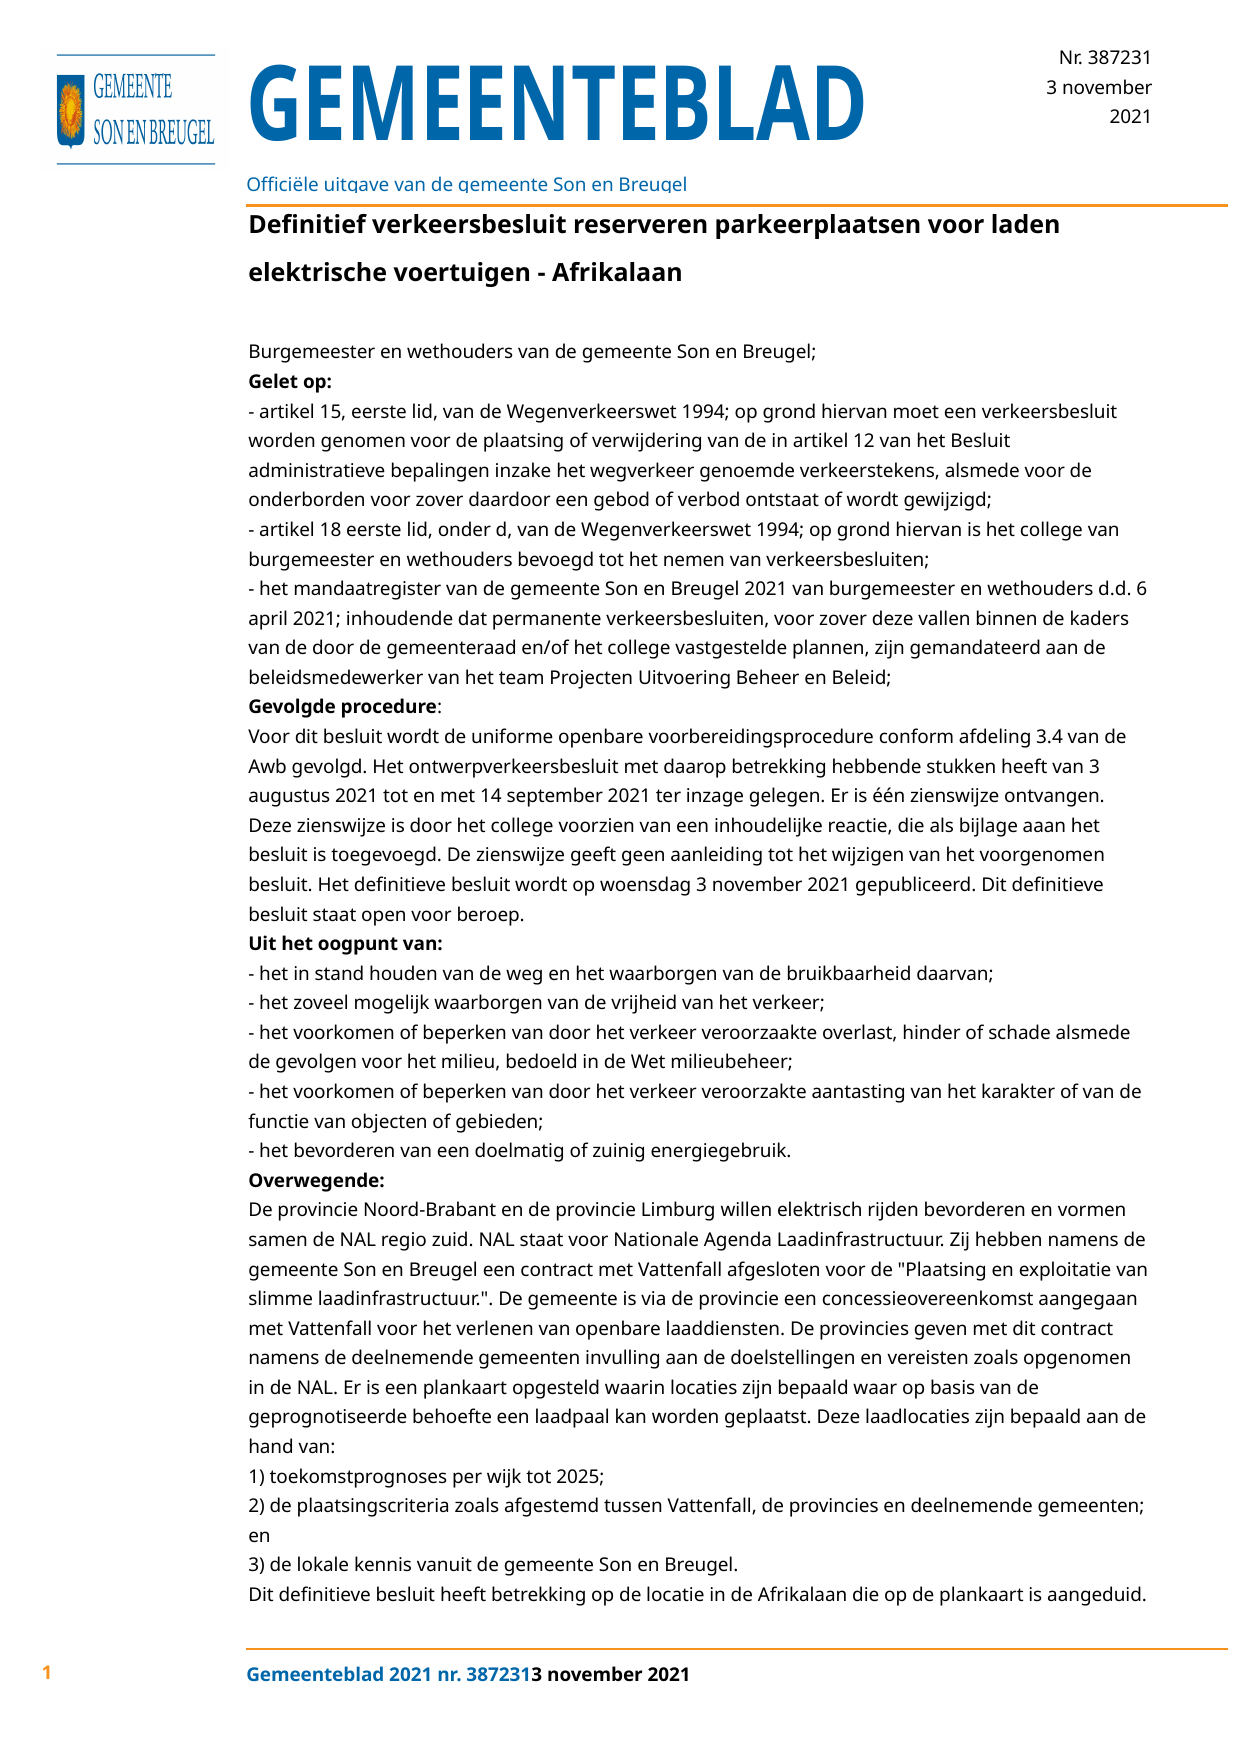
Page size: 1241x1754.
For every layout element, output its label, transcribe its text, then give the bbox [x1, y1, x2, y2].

text - artikel 15, eerste lid, van de Wegenverkeerswet 1994; op grond hiervan moet een verkeersbesluit worden genomen voor de plaatsing of verwijdering van de in artikel 12 van het Besluit administratieve bepalingen inzake het wegverkeer genoemde verkeerstekens, alsmede voor de onderborden voor zover daardoor een gebod of verbod ontstaat of wordt gewijzigd; [248, 398, 1152, 512]
text - het in stand houden van de weg en het waarborgen van de bruikbaarheid daarvan; [248, 960, 1152, 986]
text De provincie Noord-Brabant en de provincie Limburg willen elektrisch rijden bevorderen en vormen samen de NAL regio zuid. NAL staat voor Nationale Agenda Laadinfrastructuur. Zij hebben namens de gemeente Son en Breugel een contract met Vattenfall afgesloten voor de "Plaatsing en exploitatie van slimme laadinfrastructuur.". De gemeente is via de provincie een concessieovereenkomst aangegaan met Vattenfall voor het verlenen van openbare laaddiensten. De provincies geven met dit contract namens de deelnemende gemeenten invulling aan de doelstellingen en vereisten zoals opgenomen in de NAL. Er is een plankaart opgesteld waarin locaties zijn bepaald waar op basis van de geprognotiseerde behoefte een laadpaal kan worden geplaatst. Deze laadlocaties zijn bepaald aan de hand van: [248, 1197, 1152, 1459]
text 2) de plaatsingscriteria zoals afgestemd tussen Vattenfall, de provincies en deelnemende gemeenten; en [248, 1492, 1152, 1548]
text Overwegende: [248, 1167, 1152, 1193]
text - het voorkomen of beperken van door het verkeer veroorzaakte overlast, hinder of schade alsmede de gevolgen voor het milieu, bedoeld in de Wet milieubeheer; [248, 1019, 1152, 1074]
text 1) toekomstprognoses per wijk tot 2025; [248, 1463, 1152, 1488]
text - het mandaatregister van de gemeente Son en Breugel 2021 van burgemeester en wethouders d.d. 6 april 2021; inhoudende dat permanente verkeersbesluiten, voor zover deze vallen binnen de kaders van de door de gemeenteraad en/of het college vastgestelde plannen, zijn gemandateerd aan de beleidsmedewerker van het team Projecten Uitvoering Beheer en Beleid; [248, 575, 1152, 690]
text - het zoveel mogelijk waarborgen van de vrijheid van het verkeer; [248, 989, 1152, 1015]
text Voor dit besluit wordt de uniforme openbare voorbereidingsprocedure conform afdeling 3.4 van de Awb gevolgd. Het ontwerpverkeersbesluit met daarop betrekking hebbende stukken heeft van 3 augustus 2021 tot en met 14 september 2021 ter inzage gelegen. Er is één zienswijze ontvangen. Deze zienswijze is door het college voorzien van een inhoudelijke reactie, die als bijlage aaan het besluit is toegevoegd. De zienswijze geeft geen aanleiding tot het wijzigen van het voorgenomen besluit. Het definitieve besluit wordt op woensdag 3 november 2021 gepubliceerd. Dit definitieve besluit staat open voor beroep. [248, 723, 1152, 926]
text - artikel 18 eerste lid, onder d, van de Wegenverkeerswet 1994; op grond hiervan is het college van burgemeester en wethouders bevoegd tot het nemen van verkeersbesluiten; [248, 516, 1152, 571]
text - het bevorderen van een doelmatig of zuinig energiegebruik. [248, 1137, 1152, 1163]
picture [41, 47, 231, 172]
text Burgemeester en wethouders van de gemeente Son en Breugel; [248, 339, 1152, 364]
text Gevolgde procedure: [248, 694, 1152, 719]
text - het voorkomen of beperken van door het verkeer veroorzakte aantasting van het karakter of van de functie van objecten of gebieden; [248, 1078, 1152, 1133]
text Gelet op: [248, 368, 1152, 394]
text Definitief verkeersbesluit reserveren parkeerplaatsen voor laden elektrische voertuigen - Afrikalaan [248, 207, 1152, 288]
text Dit definitieve besluit heeft betrekking op de locatie in de Afrikalaan die op de plankaart is aangeduid. [248, 1581, 1152, 1607]
text 3) de lokale kennis vanuit de gemeente Son en Breugel. [248, 1552, 1152, 1577]
text Uit het oogpunt van: [248, 930, 1152, 956]
